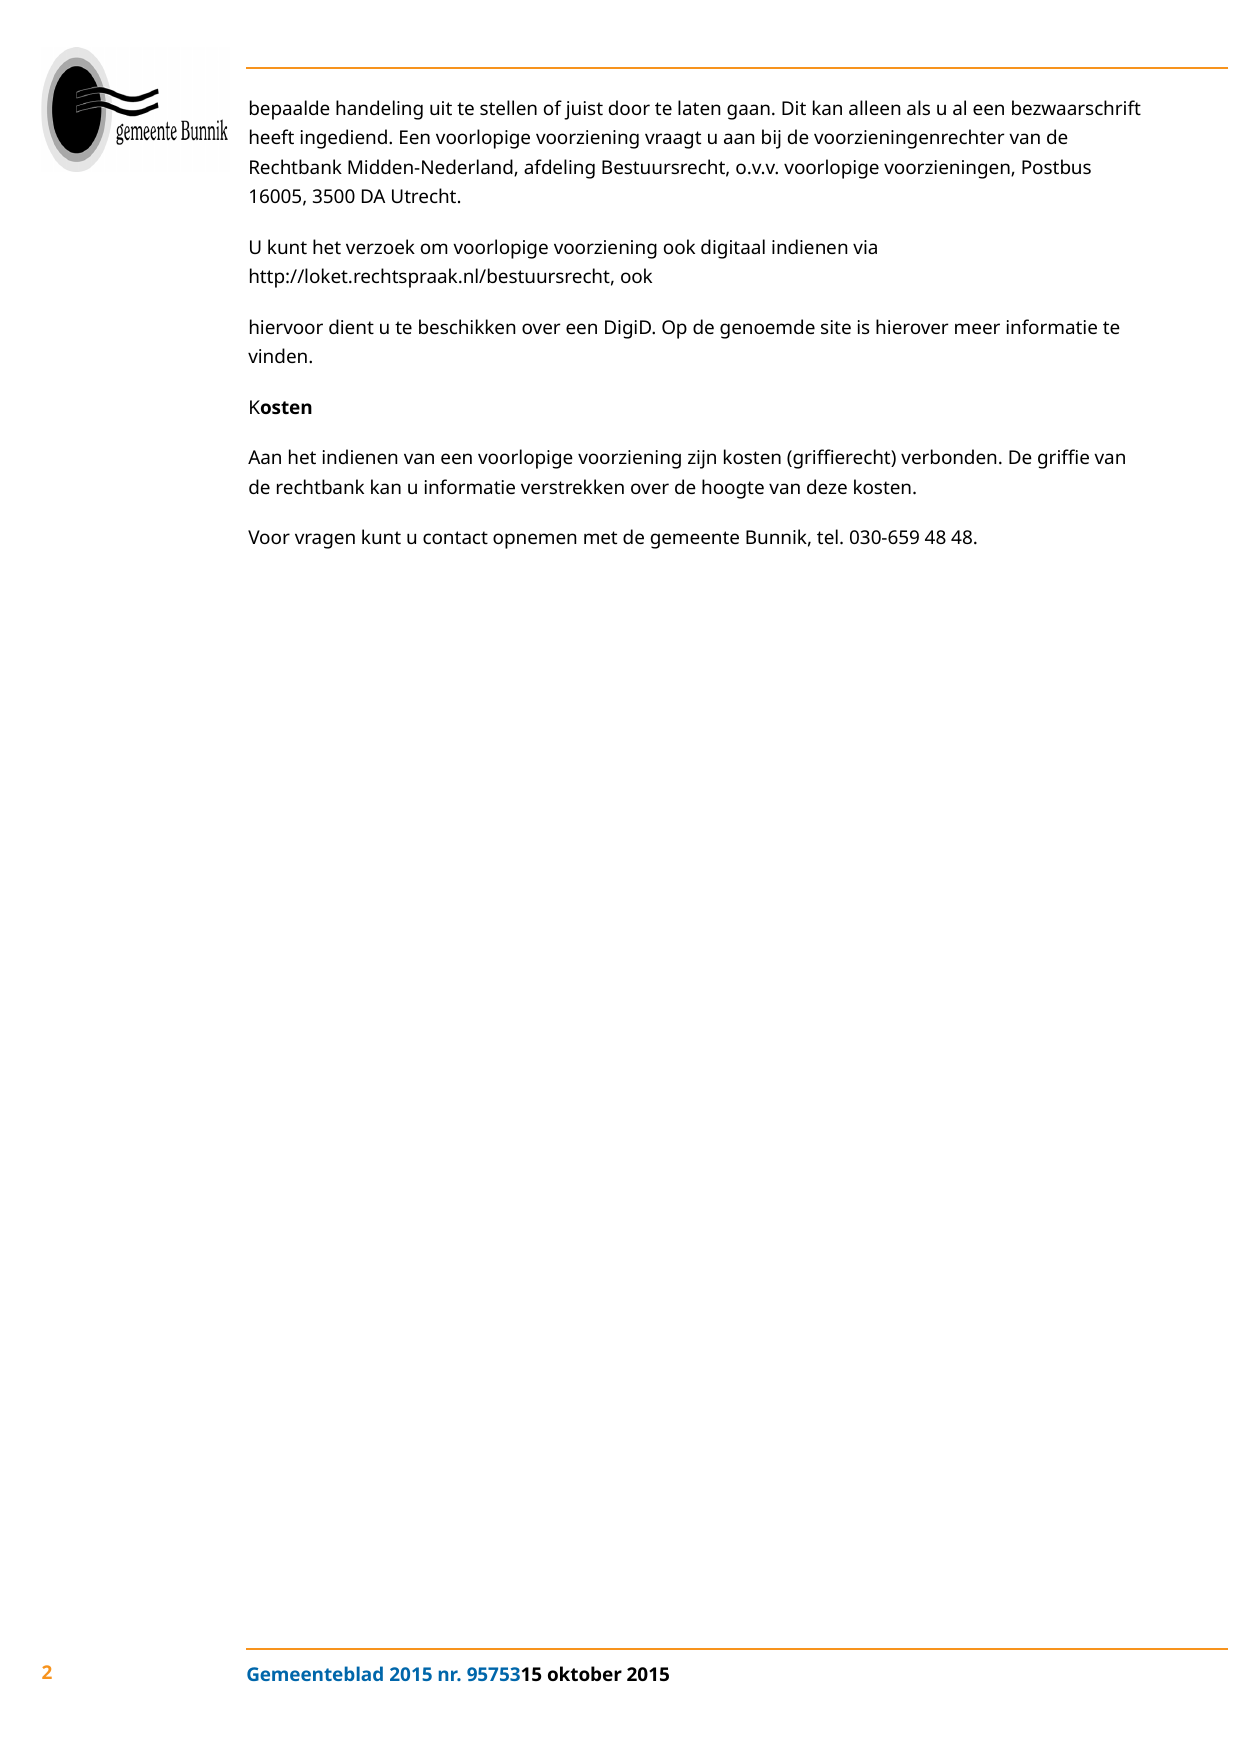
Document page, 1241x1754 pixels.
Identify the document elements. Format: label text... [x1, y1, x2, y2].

text U kunt het verzoek om voorlopige voorziening ook digitaal indienen via http://loket.rechtspraak.nl/bestuursrecht, ook [248, 234, 1152, 289]
text Aan het indienen van een voorlopige voorziening zijn kosten (griffierecht) verbonden. De griffie van de rechtbank kan u informatie verstrekken over de hoogte van deze kosten. [248, 444, 1152, 500]
text bepaalde handeling uit te stellen of juist door te laten gaan. Dit kan alleen als u al een bezwaarschrift heeft ingediend. Een voorlopige voorziening vraagt u aan bij de voorzieningenrechter van de Rechtbank Midden-Nederland, afdeling Bestuursrecht, o.v.v. voorlopige voorzieningen, Postbus 16005, 3500 DA Utrecht. [248, 95, 1152, 209]
text Kosten [248, 394, 1152, 420]
text hiervoor dient u te beschikken over een DigiD. Op de genoemde site is hierover meer informatie te vinden. [248, 314, 1152, 369]
text Voor vragen kunt u contact opnemen met de gemeente Bunnik, tel. 030-659 48 48. [248, 524, 1152, 550]
picture [41, 47, 231, 172]
